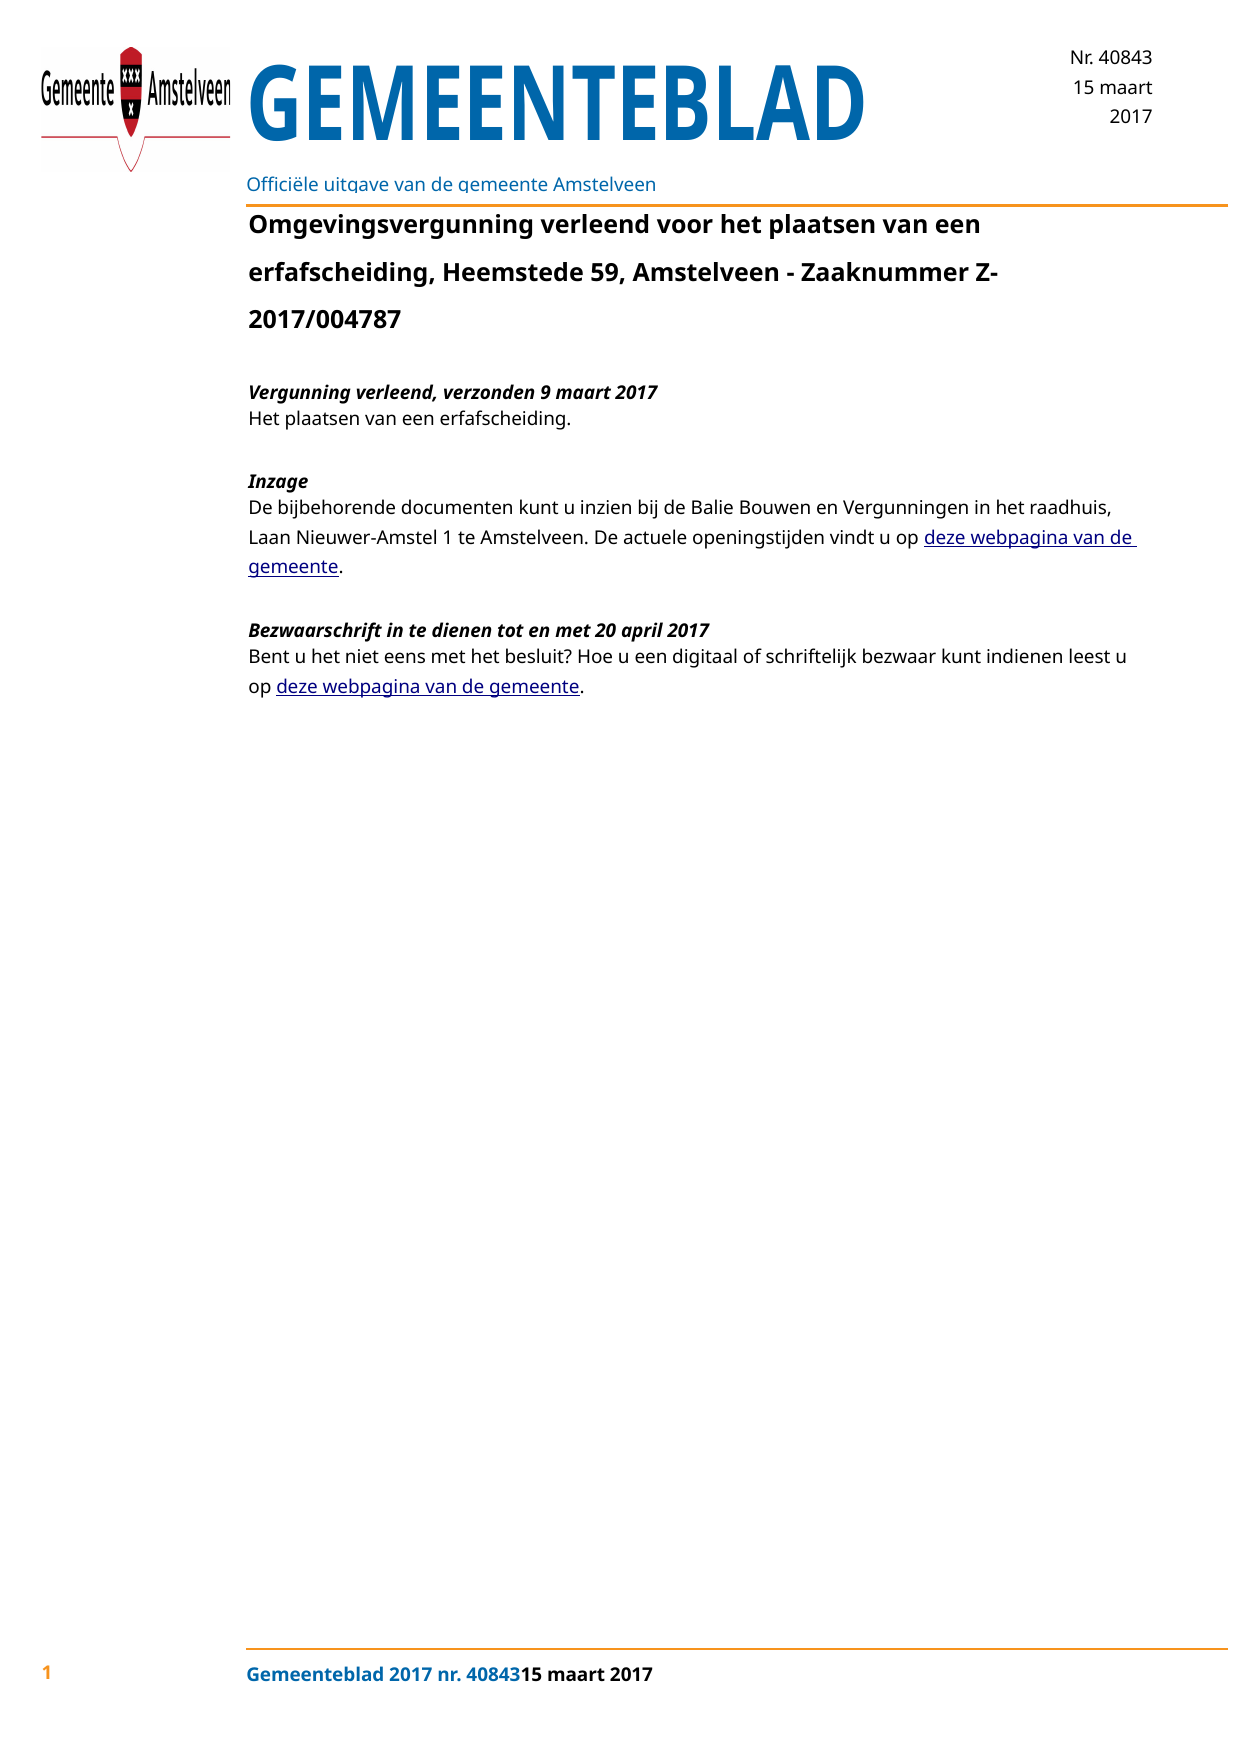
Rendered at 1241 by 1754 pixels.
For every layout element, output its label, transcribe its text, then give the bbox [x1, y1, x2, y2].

text De bijbehorende documenten kunt u inzien bij de Balie Bouwen en Vergunningen in het raadhuis, Laan Nieuwer-Amstel 1 te Amstelveen. De actuele openingstijden vindt u op deze webpagina van de gemeente. [248, 494, 1152, 579]
text Bezwaarschrift in te dienen tot en met 20 april 2017 [248, 618, 1152, 643]
text Bent u het niet eens met het besluit? Hoe u een digitaal of schriftelijk bezwaar kunt indienen leest u op deze webpagina van de gemeente. [248, 643, 1152, 699]
text Omgevingsvergunning verleend voor het plaatsen van een erfafscheiding, Heemstede 59, Amstelveen - Zaaknummer Z-2017/004787 [248, 207, 1152, 336]
text Vergunning verleend, verzonden 9 maart 2017 [248, 379, 1152, 405]
picture [41, 47, 231, 172]
text Inzage [248, 469, 1152, 494]
text Het plaatsen van een erfafscheiding. [248, 405, 1152, 431]
